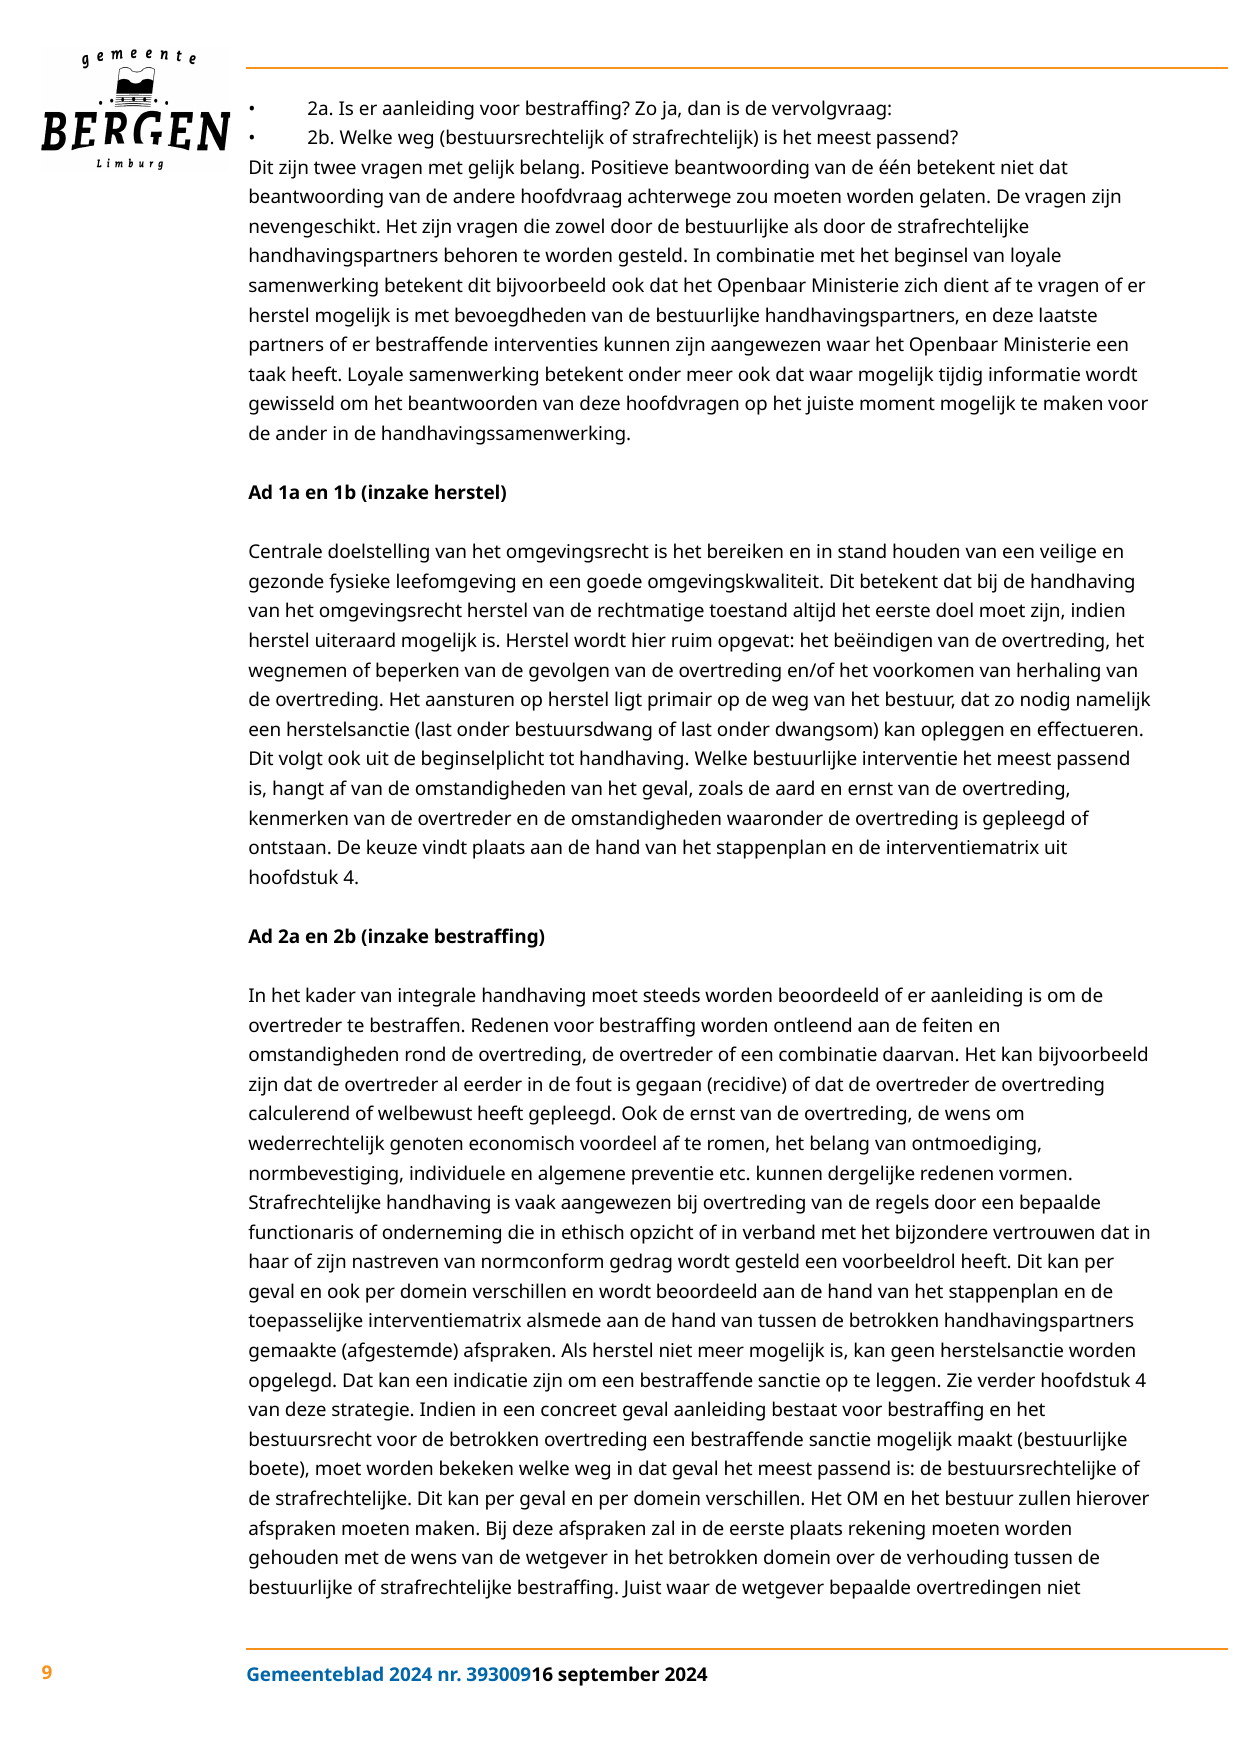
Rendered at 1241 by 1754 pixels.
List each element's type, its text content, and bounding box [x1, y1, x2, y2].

list 2b. Welke weg (bestuursrechtelijk of strafrechtelijk) is het meest passend? [248, 124, 1152, 150]
text Centrale doelstelling van het omgevingsrecht is het bereiken en in stand houden van een veilige en gezonde fysieke leefomgeving en een goede omgevingskwaliteit. Dit betekent dat bij de handhaving van het omgevingsrecht herstel van de rechtmatige toestand altijd het eerste doel moet zijn, indien herstel uiteraard mogelijk is. Herstel wordt hier ruim opgevat: het beëindigen van de overtreding, het wegnemen of beperken van de gevolgen van de overtreding en/of het voorkomen van herhaling van de overtreding. Het aansturen op herstel ligt primair op de weg van het bestuur, dat zo nodig namelijk een herstelsanctie (last onder bestuursdwang of last onder dwangsom) kan opleggen en effectueren. Dit volgt ook uit de beginselplicht tot handhaving. Welke bestuurlijke interventie het meest passend is, hangt af van de omstandigheden van het geval, zoals de aard en ernst van de overtreding, kenmerken van de overtreder en de omstandigheden waaronder de overtreding is gepleegd of ontstaan. De keuze vindt plaats aan de hand van het stappenplan en de interventiematrix uit hoofdstuk 4. [248, 538, 1152, 890]
text In het kader van integrale handhaving moet steeds worden beoordeeld of er aanleiding is om de overtreder te bestraffen. Redenen voor bestraffing worden ontleend aan de feiten en omstandigheden rond de overtreding, de overtreder of een combinatie daarvan. Het kan bijvoorbeeld zijn dat de overtreder al eerder in de fout is gegaan (recidive) of dat de overtreder de overtreding calculerend of welbewust heeft gepleegd. Ook de ernst van de overtreding, de wens om wederrechtelijk genoten economisch voordeel af te romen, het belang van ontmoediging, normbevestiging, individuele en algemene preventie etc. kunnen dergelijke redenen vormen. Strafrechtelijke handhaving is vaak aangewezen bij overtreding van de regels door een bepaalde functionaris of onderneming die in ethisch opzicht of in verband met het bijzondere vertrouwen dat in haar of zijn nastreven van normconform gedrag wordt gesteld een voorbeeldrol heeft. Dit kan per geval en ook per domein verschillen en wordt beoordeeld aan de hand van het stappenplan en de toepasselijke interventiematrix alsmede aan de hand van tussen de betrokken handhavingspartners gemaakte (afgestemde) afspraken. Als herstel niet meer mogelijk is, kan geen herstelsanctie worden opgelegd. Dat kan een indicatie zijn om een bestraffende sanctie op te leggen. Zie verder hoofdstuk 4 van deze strategie. Indien in een concreet geval aanleiding bestaat voor bestraffing en het bestuursrecht voor de betrokken overtreding een bestraffende sanctie mogelijk maakt (bestuurlijke boete), moet worden bekeken welke weg in dat geval het meest passend is: de bestuursrechtelijke of de strafrechtelijke. Dit kan per geval en per domein verschillen. Het OM en het bestuur zullen hierover afspraken moeten maken. Bij deze afspraken zal in de eerste plaats rekening moeten worden gehouden met de wens van de wetgever in het betrokken domein over de verhouding tussen de bestuurlijke of strafrechtelijke bestraffing. Juist waar de wetgever bepaalde overtredingen niet [248, 982, 1152, 1600]
text Ad 2a en 2b (inzake bestraffing) [248, 923, 1152, 949]
text Dit zijn twee vragen met gelijk belang. Positieve beantwoording van de één betekent niet dat beantwoording van de andere hoofdvraag achterwege zou moeten worden gelaten. De vragen zijn nevengeschikt. Het zijn vragen die zowel door de bestuurlijke als door de strafrechtelijke handhavingspartners behoren te worden gesteld. In combinatie met het beginsel van loyale samenwerking betekent dit bijvoorbeeld ook dat het Openbaar Ministerie zich dient af te vragen of er herstel mogelijk is met bevoegdheden van de bestuurlijke handhavingspartners, en deze laatste partners of er bestraffende interventies kunnen zijn aangewezen waar het Openbaar Ministerie een taak heeft. Loyale samenwerking betekent onder meer ook dat waar mogelijk tijdig informatie wordt gewisseld om het beantwoorden van deze hoofdvragen op het juiste moment mogelijk te maken voor de ander in de handhavingssamenwerking. [248, 154, 1152, 446]
text Ad 1a en 1b (inzake herstel) [248, 479, 1152, 505]
picture [41, 47, 231, 172]
list 2a. Is er aanleiding voor bestraffing? Zo ja, dan is de vervolgvraag: [248, 95, 1152, 121]
